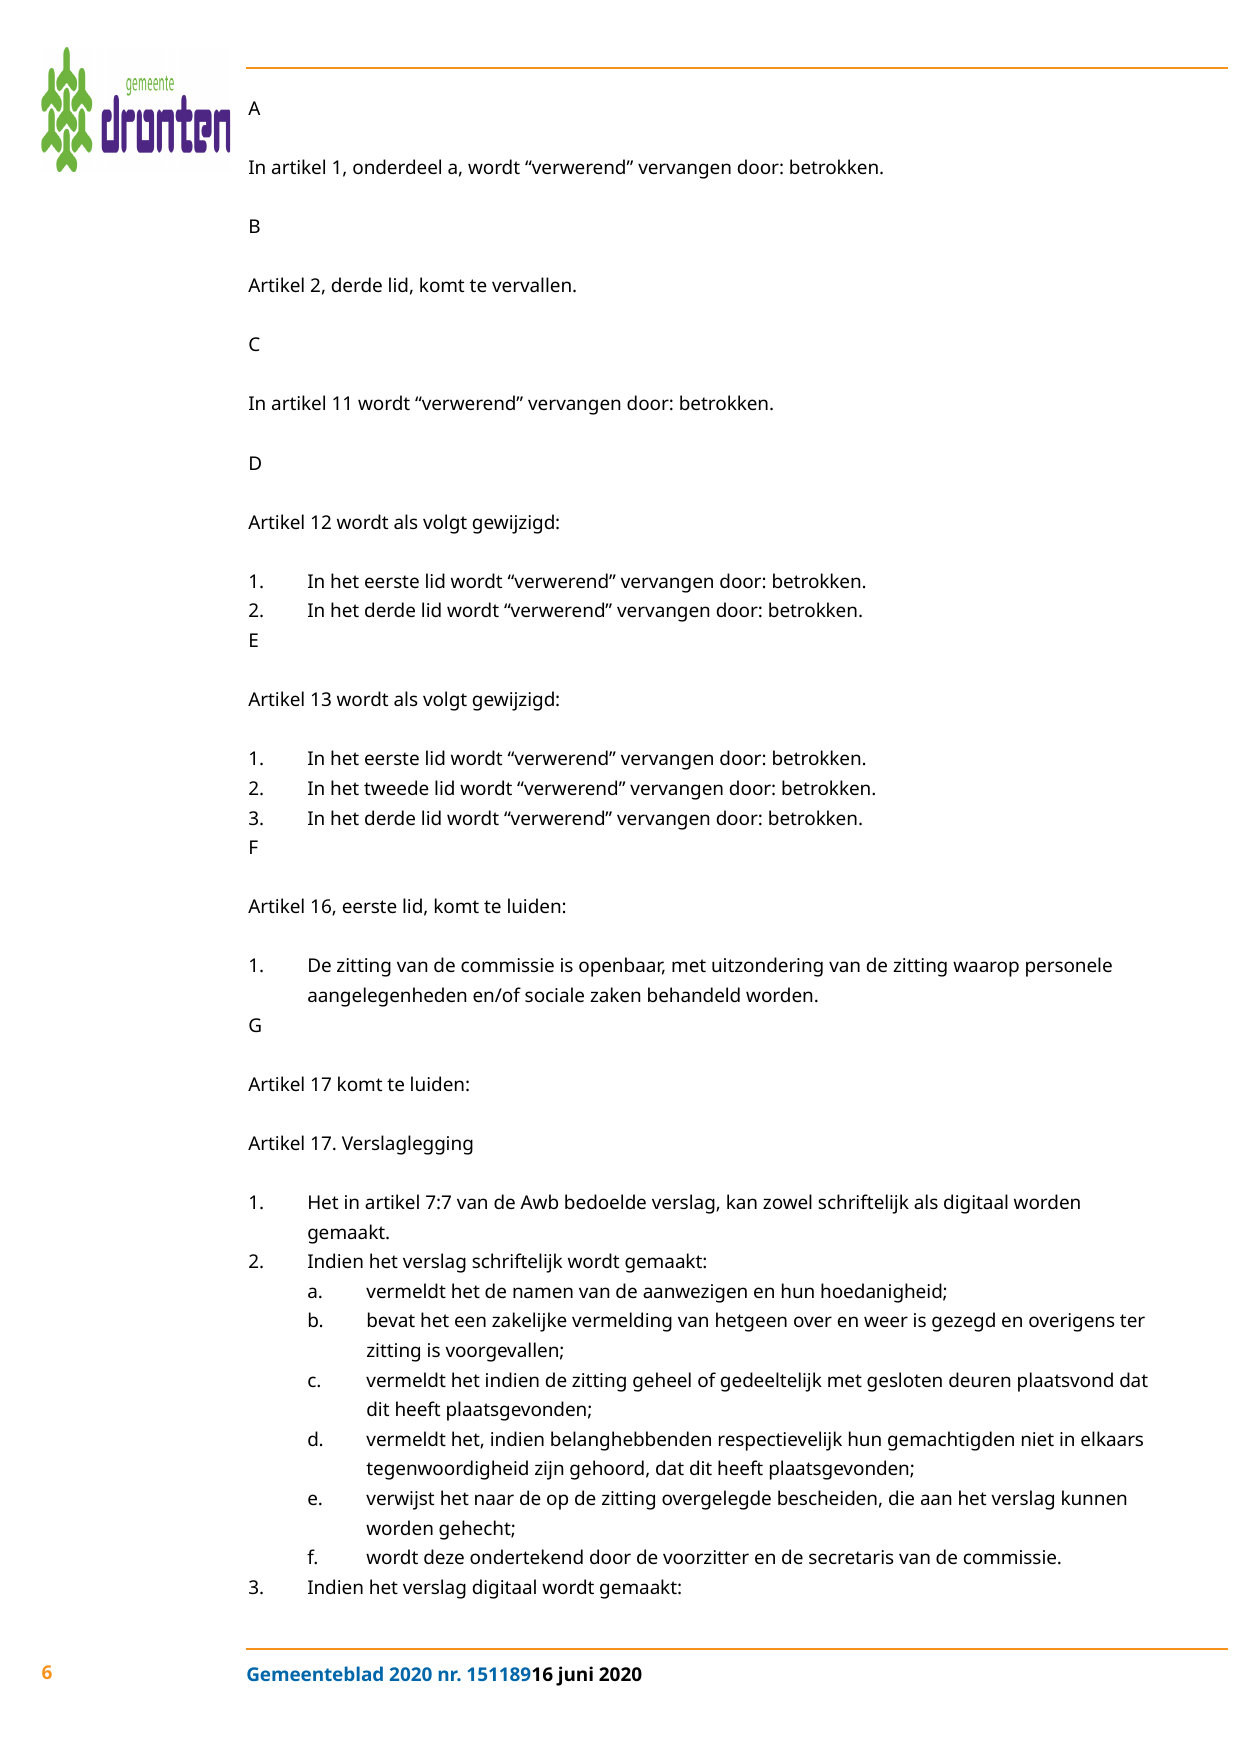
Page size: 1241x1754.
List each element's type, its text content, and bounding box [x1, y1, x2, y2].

text Artikel 12 wordt als volgt gewijzigd: [248, 509, 1152, 535]
text Artikel 17 komt te luiden: [248, 1071, 1152, 1097]
list In het eerste lid wordt “verwerend” vervangen door: betrokken. [248, 746, 1152, 771]
list verwijst het naar de op de zitting overgelegde bescheiden, die aan het verslag kunnen worden gehecht; [307, 1485, 1152, 1541]
list In het tweede lid wordt “verwerend” vervangen door: betrokken. [248, 775, 1152, 801]
list In het eerste lid wordt “verwerend” vervangen door: betrokken. [248, 568, 1152, 594]
text Artikel 16, eerste lid, komt te luiden: [248, 893, 1152, 919]
text G [248, 1012, 1152, 1038]
list vermeldt het de namen van de aanwezigen en hun hoedanigheid; [307, 1278, 1152, 1304]
list Het in artikel 7:7 van de Awb bedoelde verslag, kan zowel schriftelijk als digitaal worden gemaakt. [248, 1189, 1152, 1245]
text F [248, 834, 1152, 860]
list In het derde lid wordt “verwerend” vervangen door: betrokken. [248, 805, 1152, 831]
list vermeldt het, indien belanghebbenden respectievelijk hun gemachtigden niet in elkaars tegenwoordigheid zijn gehoord, dat dit heeft plaatsgevonden; [307, 1426, 1152, 1481]
text In artikel 11 wordt “verwerend” vervangen door: betrokken. [248, 391, 1152, 416]
list bevat het een zakelijke vermelding van hetgeen over en weer is gezegd en overigens ter zitting is voorgevallen; [307, 1308, 1152, 1363]
text C [248, 331, 1152, 357]
list De zitting van de commissie is openbaar, met uitzondering van de zitting waarop personele aangelegenheden en/of sociale zaken behandeld worden. [248, 953, 1152, 1008]
list In het derde lid wordt “verwerend” vervangen door: betrokken. [248, 598, 1152, 623]
text D [248, 450, 1152, 476]
list vermeldt het indien de zitting geheel of gedeeltelijk met gesloten deuren plaatsvond dat dit heeft plaatsgevonden; [307, 1367, 1152, 1422]
list wordt deze ondertekend door de voorzitter en de secretaris van de commissie. [307, 1544, 1152, 1570]
text Artikel 13 wordt als volgt gewijzigd: [248, 686, 1152, 712]
list Indien het verslag digitaal wordt gemaakt: [248, 1574, 1152, 1600]
text B [248, 213, 1152, 239]
text Artikel 2, derde lid, komt te vervallen. [248, 272, 1152, 298]
text A [248, 95, 1152, 121]
text In artikel 1, onderdeel a, wordt “verwerend” vervangen door: betrokken. [248, 154, 1152, 180]
text Artikel 17. Verslaglegging [248, 1130, 1152, 1156]
picture [41, 47, 231, 172]
text E [248, 627, 1152, 653]
list Indien het verslag schriftelijk wordt gemaakt: [248, 1248, 1152, 1274]
